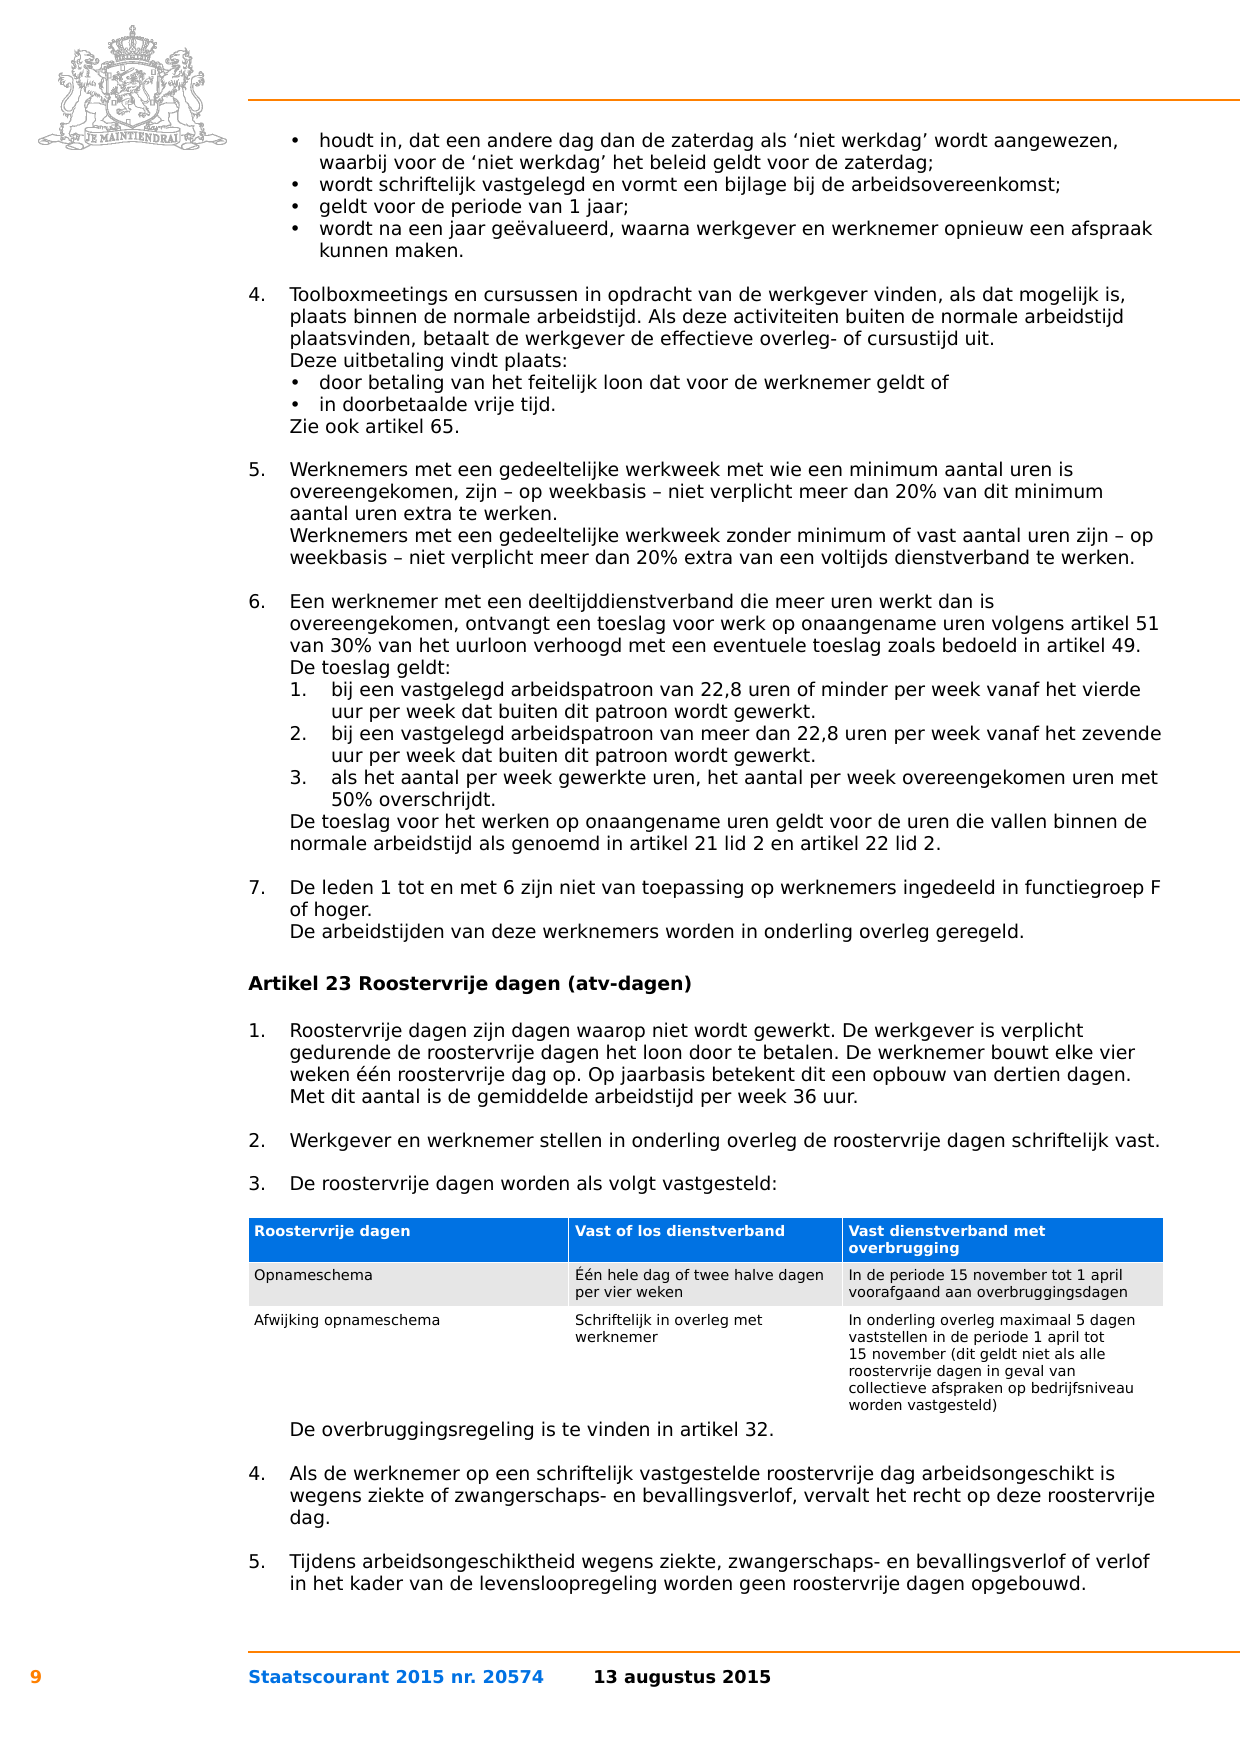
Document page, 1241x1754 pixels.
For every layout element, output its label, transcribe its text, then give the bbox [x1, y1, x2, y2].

subtitle Artikel 23 Roostervrije dagen (atv-dagen) [248, 973, 1163, 995]
text 2. Werkgever en werknemer stellen in onderling overleg de roostervrije dagen schriftelijk vast. [248, 1129, 1163, 1151]
text Werknemers met een gedeeltelijke werkweek zonder minimum of vast aantal uren zijn – op weekbasis – niet verplicht meer dan 20% extra van een voltijds dienstverband te werken. [289, 525, 1163, 569]
picture [38, 25, 227, 150]
text 4. Als de werknemer op een schriftelijk vastgestelde roostervrije dag arbeidsongeschikt is wegens ziekte of zwangerschaps- en bevallingsverlof, vervalt het recht op deze roostervrije dag. [248, 1463, 1163, 1529]
text 1. bij een vastgelegd arbeidspatroon van 22,8 uren of minder per week vanaf het vierde uur per week dat buiten dit patroon wordt gewerkt. [289, 679, 1163, 723]
table_cell Opnameschema [249, 1263, 568, 1306]
table_cell In de periode 15 november tot 1 april voorafgaand aan overbruggingsdagen [843, 1263, 1163, 1306]
text Deze uitbetaling vindt plaats: [289, 349, 1163, 372]
text • in doorbetaalde vrije tijd. [289, 393, 1163, 416]
text De toeslag geldt: [289, 657, 1163, 679]
text De overbruggingsregeling is te vinden in artikel 32. [289, 1419, 1163, 1441]
table_header Vast dienstverband met overbrugging [843, 1218, 1163, 1262]
text 7. De leden 1 tot en met 6 zijn niet van toepassing op werknemers ingedeeld in functiegroep F of hoger. [248, 877, 1163, 921]
text • geldt voor de periode van 1 jaar; [289, 196, 1163, 218]
text 3. De roostervrije dagen worden als volgt vastgesteld: [248, 1173, 1163, 1195]
table_cell In onderling overleg maximaal 5 dagen vaststellen in de periode 1 april tot 15 november (dit geldt niet als alle roostervrije dagen in geval van collectieve afspraken op bedrijfsniveau worden vastgesteld) [843, 1307, 1163, 1418]
text • door betaling van het feitelijk loon dat voor de werknemer geldt of [289, 372, 1163, 393]
text 5. Tijdens arbeidsongeschiktheid wegens ziekte, zwangerschaps- en bevallingsverlof of verlof in het kader van de levensloopregeling worden geen roostervrije dagen opgebouwd. [248, 1551, 1163, 1595]
text De toeslag voor het werken op onaangename uren geldt voor de uren die vallen binnen de normale arbeidstijd als genoemd in artikel 21 lid 2 en artikel 22 lid 2. [289, 811, 1163, 855]
text • wordt schriftelijk vastgelegd en vormt een bijlage bij de arbeidsovereenkomst; [289, 174, 1163, 196]
text 4. Toolboxmeetings en cursussen in opdracht van de werkgever vinden, als dat mogelijk is, plaats binnen de normale arbeidstijd. Als deze activiteiten buiten de normale arbeidstijd plaatsvinden, betaalt de werkgever de effectieve overleg- of cursustijd uit. [248, 284, 1163, 349]
text Zie ook artikel 65. [289, 416, 1163, 437]
table_cell Afwijking opnameschema [249, 1307, 568, 1418]
text 5. Werknemers met een gedeeltelijke werkweek met wie een minimum aantal uren is overeengekomen, zijn – op weekbasis – niet verplicht meer dan 20% van dit minimum aantal uren extra te werken. [248, 459, 1163, 525]
text • houdt in, dat een andere dag dan de zaterdag als ‘niet werkdag’ wordt aangewezen, waarbij voor de ‘niet werkdag’ het beleid geldt voor de zaterdag; [289, 130, 1163, 174]
text 3. als het aantal per week gewerkte uren, het aantal per week overeengekomen uren met 50% overschrijdt. [289, 767, 1163, 811]
table_cell Één hele dag of twee halve dagen per vier weken [569, 1263, 842, 1306]
text 1. Roostervrije dagen zijn dagen waarop niet wordt gewerkt. De werkgever is verplicht gedurende de roostervrije dagen het loon door te betalen. De werknemer bouwt elke vier weken één roostervrije dag op. Op jaarbasis betekent dit een opbouw van dertien dagen. Met dit aantal is de gemiddelde arbeidstijd per week 36 uur. [248, 1020, 1163, 1108]
text 6. Een werknemer met een deeltijddienstverband die meer uren werkt dan is overeengekomen, ontvangt een toeslag voor werk op onaangename uren volgens artikel 51 van 30% van het uurloon verhoogd met een eventuele toeslag zoals bedoeld in artikel 49. [248, 591, 1163, 657]
table_cell Schriftelijk in overleg met werknemer [569, 1307, 842, 1418]
text 2. bij een vastgelegd arbeidspatroon van meer dan 22,8 uren per week vanaf het zevende uur per week dat buiten dit patroon wordt gewerkt. [289, 723, 1163, 767]
text • wordt na een jaar geëvalueerd, waarna werkgever en werknemer opnieuw een afspraak kunnen maken. [289, 218, 1163, 262]
table_header Vast of los dienstverband [569, 1218, 842, 1262]
text De arbeidstijden van deze werknemers worden in onderling overleg geregeld. [289, 921, 1163, 943]
table_header Roostervrije dagen [249, 1218, 568, 1262]
